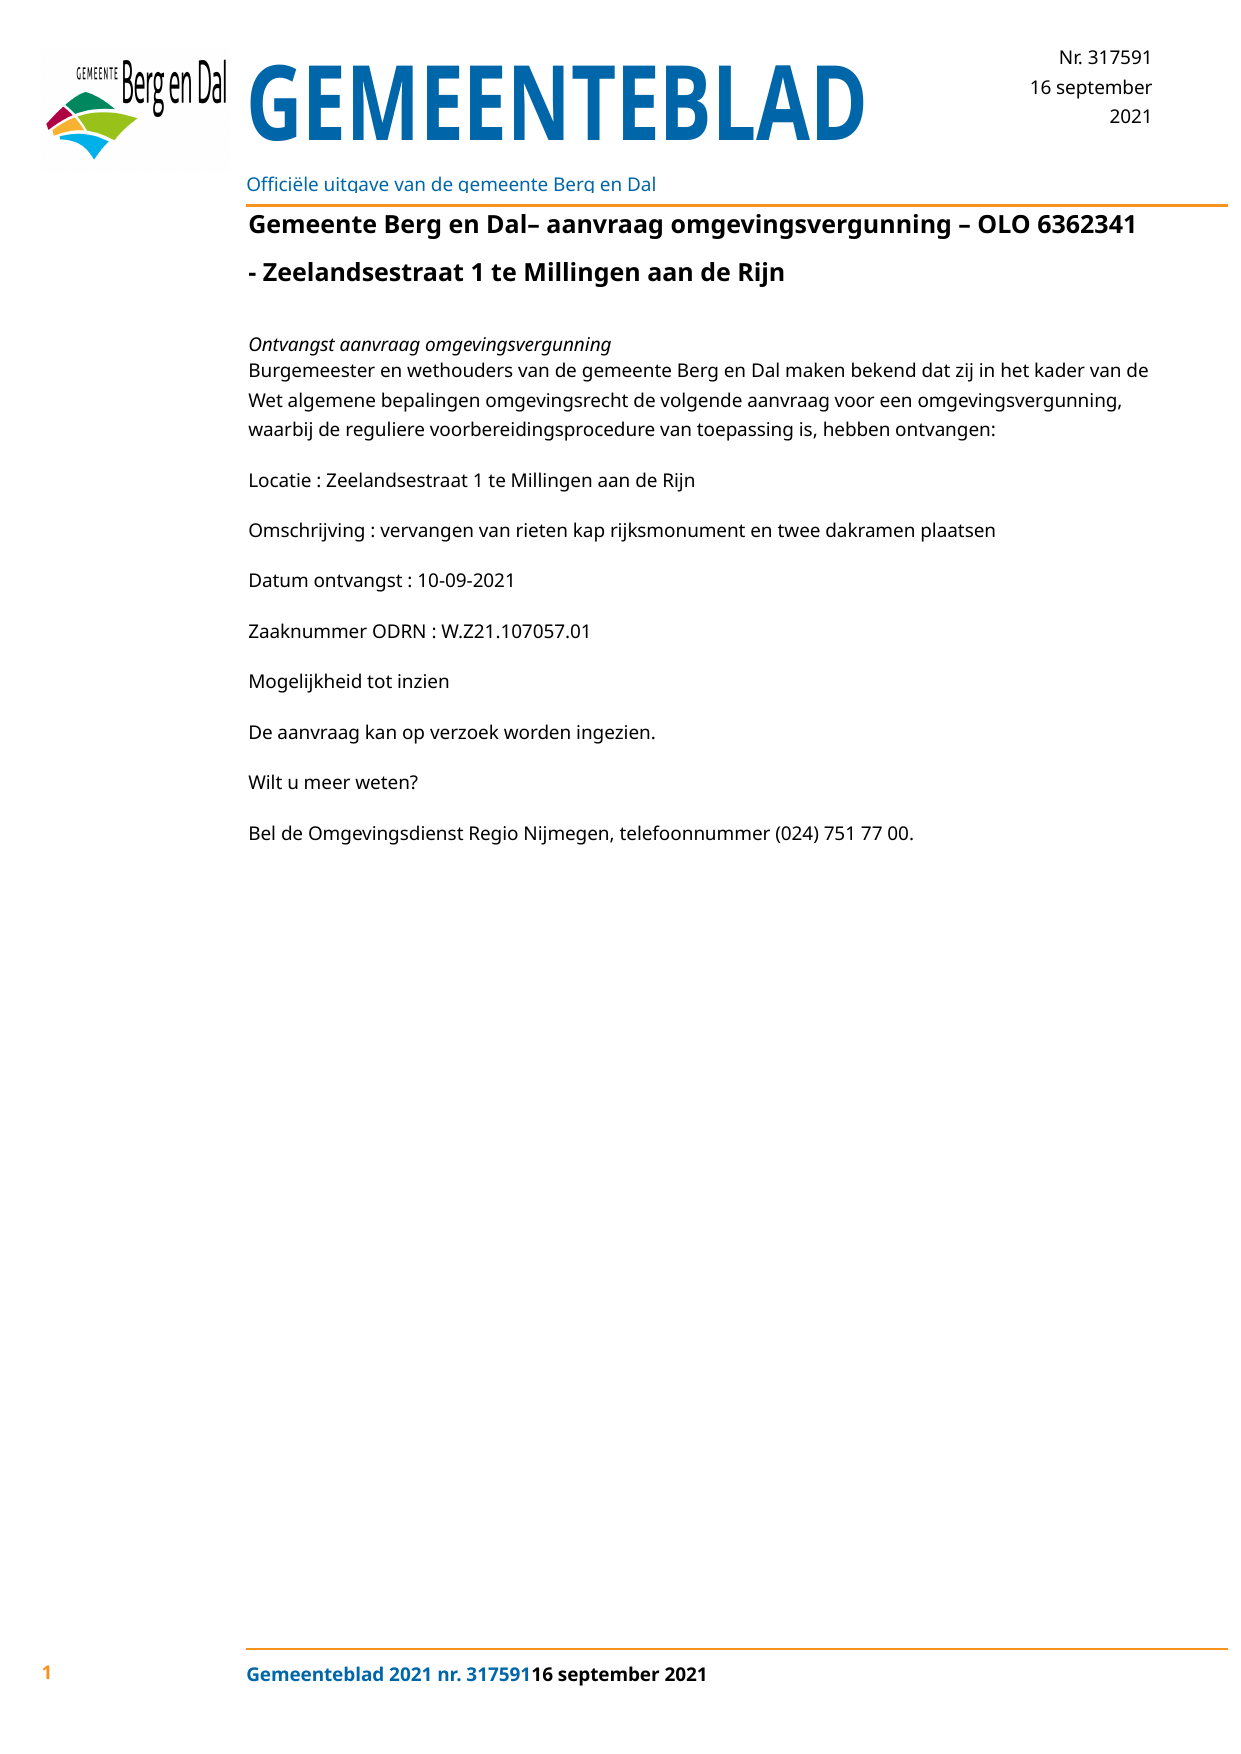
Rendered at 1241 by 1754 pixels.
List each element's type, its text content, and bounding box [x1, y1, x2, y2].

picture [41, 47, 231, 172]
text Wilt u meer weten? [248, 769, 1152, 795]
text Zaaknummer ODRN : W.Z21.107057.01 [248, 618, 1152, 644]
text Locatie : Zeelandsestraat 1 te Millingen aan de Rijn [248, 467, 1152, 492]
text Ontvangst aanvraag omgevingsvergunning [248, 331, 1152, 357]
text Mogelijkheid tot inzien [248, 668, 1152, 694]
text Datum ontvangst : 10-09-2021 [248, 568, 1152, 593]
text Burgemeester en wethouders van de gemeente Berg en Dal maken bekend dat zij in het kader van de Wet algemene bepalingen omgevingsrecht de volgende aanvraag voor een omgevingsvergunning, waarbij de reguliere voorbereidingsprocedure van toepassing is, hebben ontvangen: [248, 357, 1152, 442]
text Bel de Omgevingsdienst Regio Nijmegen, telefoonnummer (024) 751 77 00. [248, 820, 1152, 845]
text Omschrijving : vervangen van rieten kap rijksmonument en twee dakramen plaatsen [248, 517, 1152, 543]
text Gemeente Berg en Dal– aanvraag omgevingsvergunning – OLO 6362341 - Zeelandsestraat 1 te Millingen aan de Rijn [248, 207, 1152, 288]
text De aanvraag kan op verzoek worden ingezien. [248, 719, 1152, 744]
